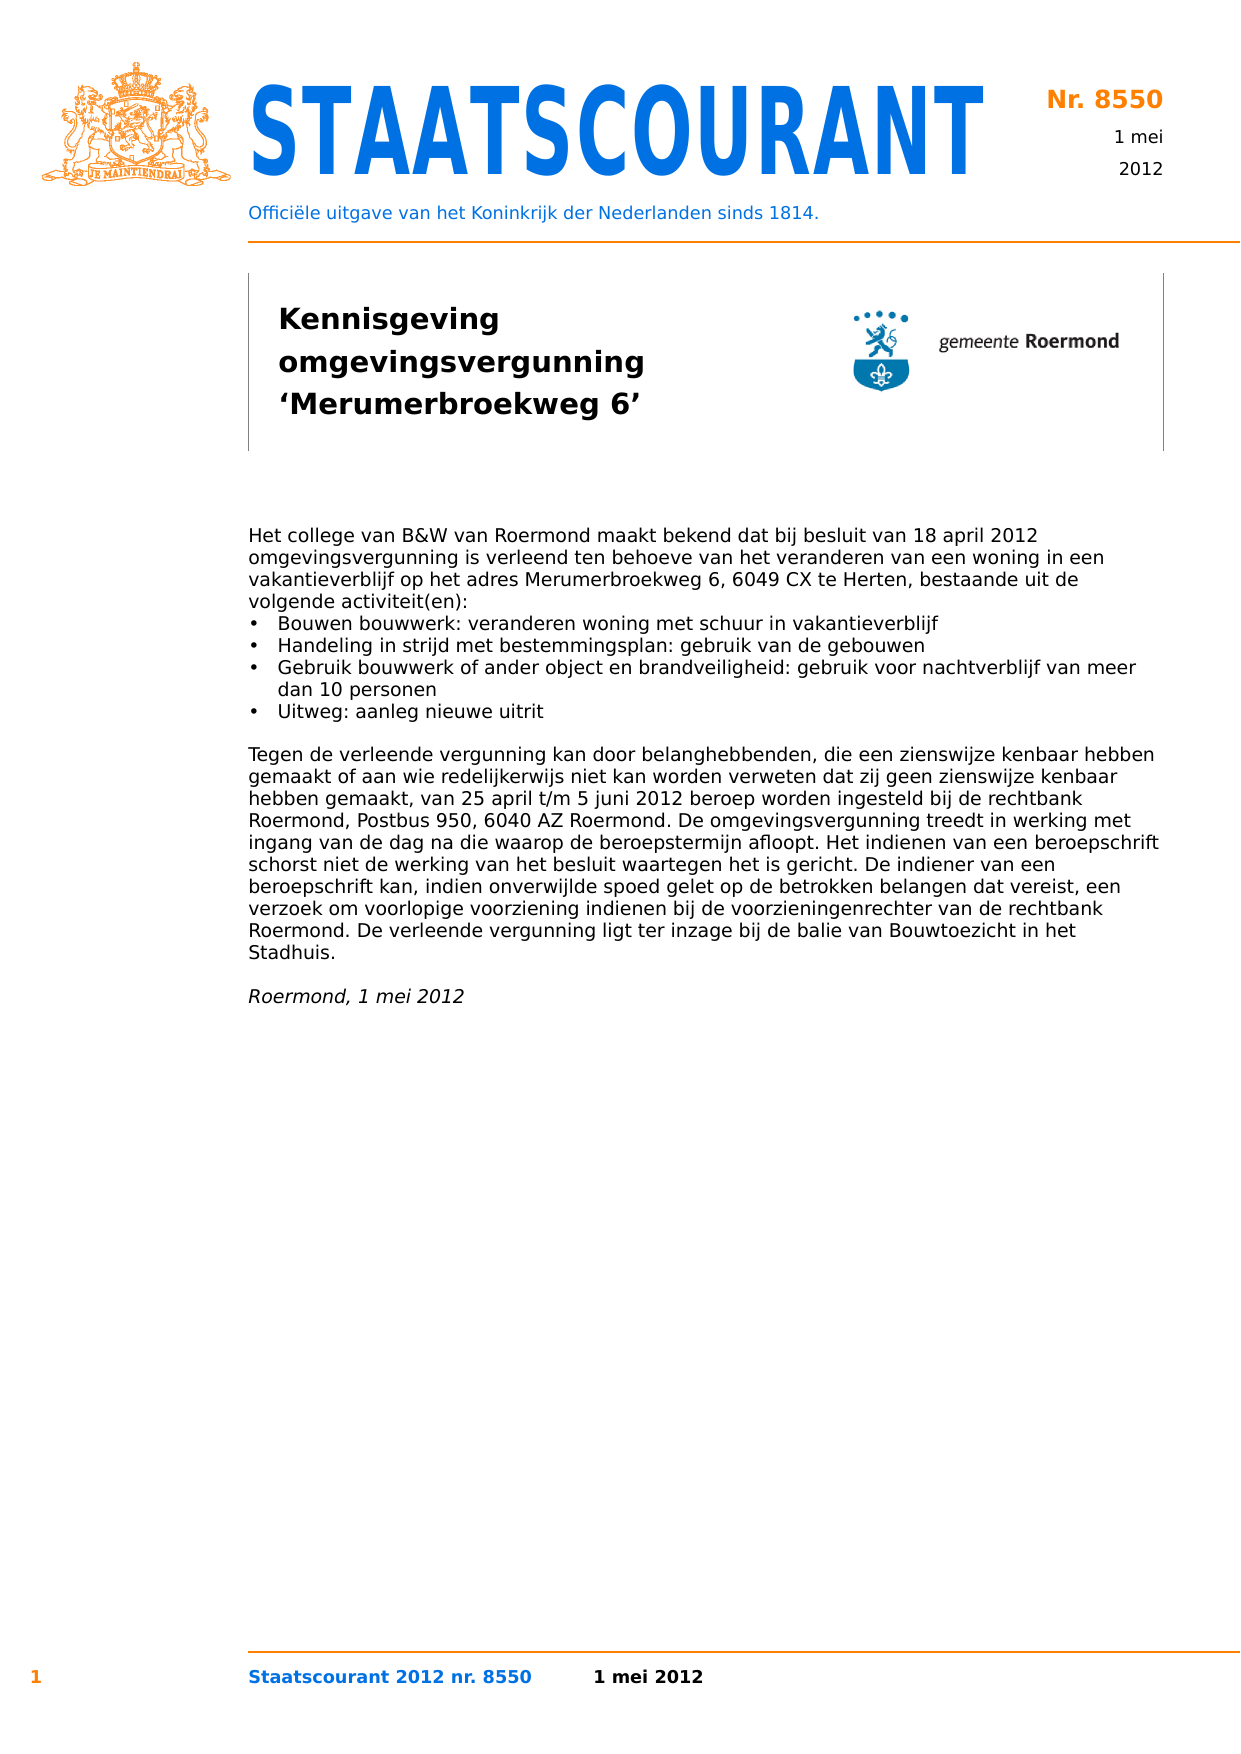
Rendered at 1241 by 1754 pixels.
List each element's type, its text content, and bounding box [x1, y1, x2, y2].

text Tegen de verleende vergunning kan door belanghebbenden, die een zienswijze kenbaar hebben gemaakt of aan wie redelijkerwijs niet kan worden verweten dat zij geen zienswijze kenbaar hebben gemaakt, van 25 april t/m 5 juni 2012 beroep worden ingesteld bij de rechtbank Roermond, Postbus 950, 6040 AZ Roermond. De omgevingsvergunning treedt in werking met ingang van de dag na die waarop de beroepstermijn afloopt. Het indienen van een beroepschrift schorst niet de werking van het besluit waartegen het is gericht. De indiener van een beroepschrift kan, indien onverwijlde spoed gelet op de betrokken belangen dat vereist, een verzoek om voorlopige voorziening indienen bij de voorzieningenrechter van de rechtbank Roermond. De verleende vergunning ligt ter inzage bij de balie van Bouwtoezicht in het Stadhuis. [248, 744, 1163, 964]
table_cell 1 mei [998, 121, 1240, 153]
text • Uitweg: aanleg nieuwe uitrit [248, 701, 1163, 722]
table_header Nr. 8550 [998, 62, 1240, 121]
table_header STAATSCOURANT [248, 62, 998, 203]
picture [41, 62, 231, 186]
text • Handeling in strijd met bestemmingsplan: gebruik van de gebouwen [248, 634, 1163, 657]
text • Gebruik bouwwerk of ander object en brandveiligheid: gebruik voor nachtverblijf van meer dan 10 personen [248, 657, 1163, 701]
table_cell 2012 [998, 153, 1240, 203]
table_cell Officiële uitgave van het Koninkrijk der Nederlanden sinds 1814. [248, 203, 1240, 241]
picture [838, 302, 1134, 397]
text Het college van B&W van Roermond maakt bekend dat bij besluit van 18 april 2012 omgevingsvergunning is verleend ten behoeve van het veranderen van een woning in een vakantieverblijf op het adres Merumerbroekweg 6, 6049 CX te Herten, bestaande uit de volgende activiteit(en): [248, 525, 1163, 613]
text • Bouwen bouwwerk: veranderen woning met schuur in vakantieverblijf [248, 613, 1163, 634]
table_header [25, 62, 248, 241]
text Roermond, 1 mei 2012 [248, 986, 1163, 1008]
subtitle Kennisgeving omgevingsvergunning ‘Merumerbroekweg 6’ [249, 273, 1163, 451]
